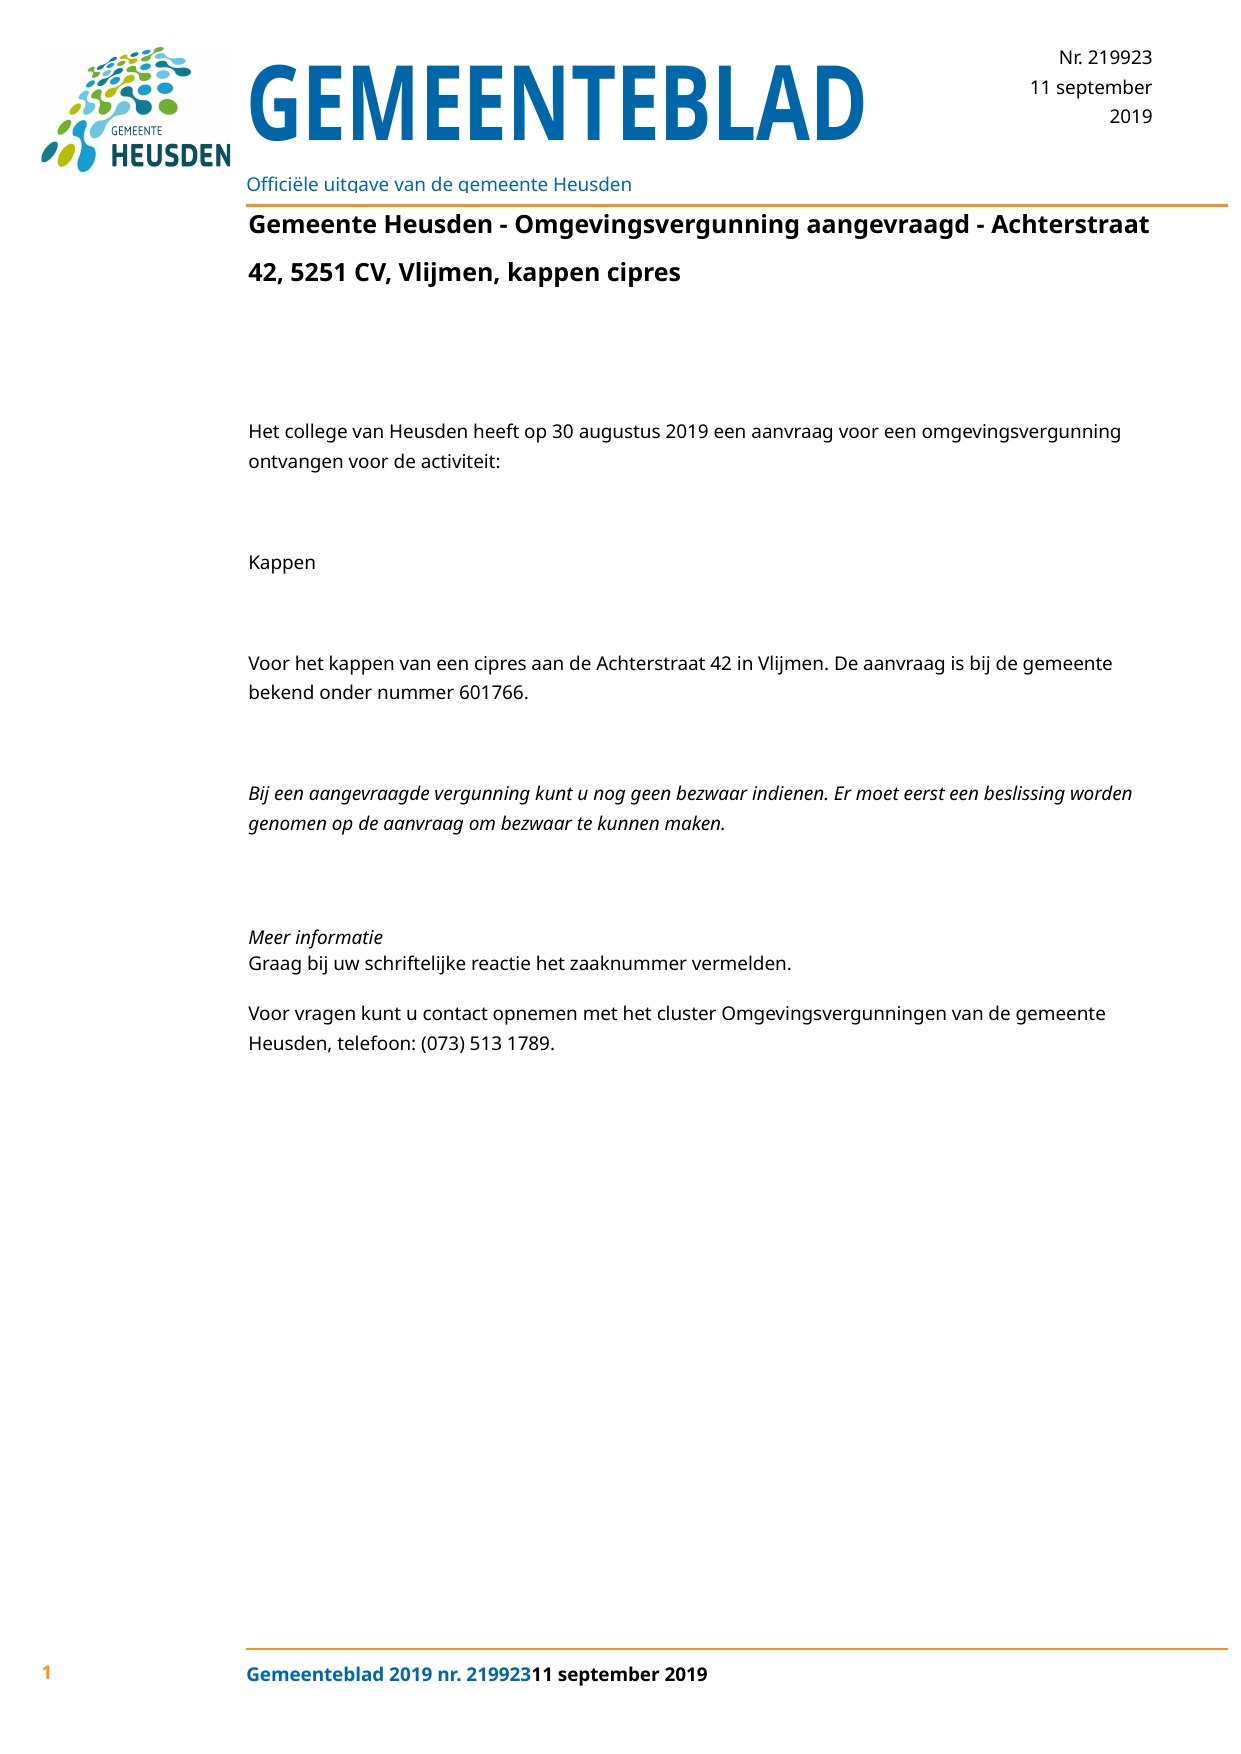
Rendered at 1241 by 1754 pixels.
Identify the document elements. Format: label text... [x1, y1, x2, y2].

text Bij een aangevraagde vergunning kunt u nog geen bezwaar indienen. Er moet eerst een beslissing worden genomen op de aanvraag om bezwaar te kunnen maken. [248, 780, 1152, 836]
text Voor het kappen van een cipres aan de Achterstraat 42 in Vlijmen. De aanvraag is bij de gemeente bekend onder nummer 601766. [248, 650, 1152, 705]
text Kappen [248, 549, 1152, 575]
text Graag bij uw schriftelijke reactie het zaaknummer vermelden. [248, 950, 1152, 976]
text Gemeente Heusden - Omgevingsvergunning aangevraagd - Achterstraat 42, 5251 CV, Vlijmen, kappen cipres [248, 207, 1152, 288]
picture [41, 47, 231, 172]
text Het college van Heusden heeft op 30 augustus 2019 een aanvraag voor een omgevingsvergunning ontvangen voor de activiteit: [248, 419, 1152, 474]
text Voor vragen kunt u contact opnemen met het cluster Omgevingsvergunningen van de gemeente Heusden, telefoon: (073) 513 1789. [248, 1001, 1152, 1056]
text Meer informatie [248, 924, 1152, 950]
